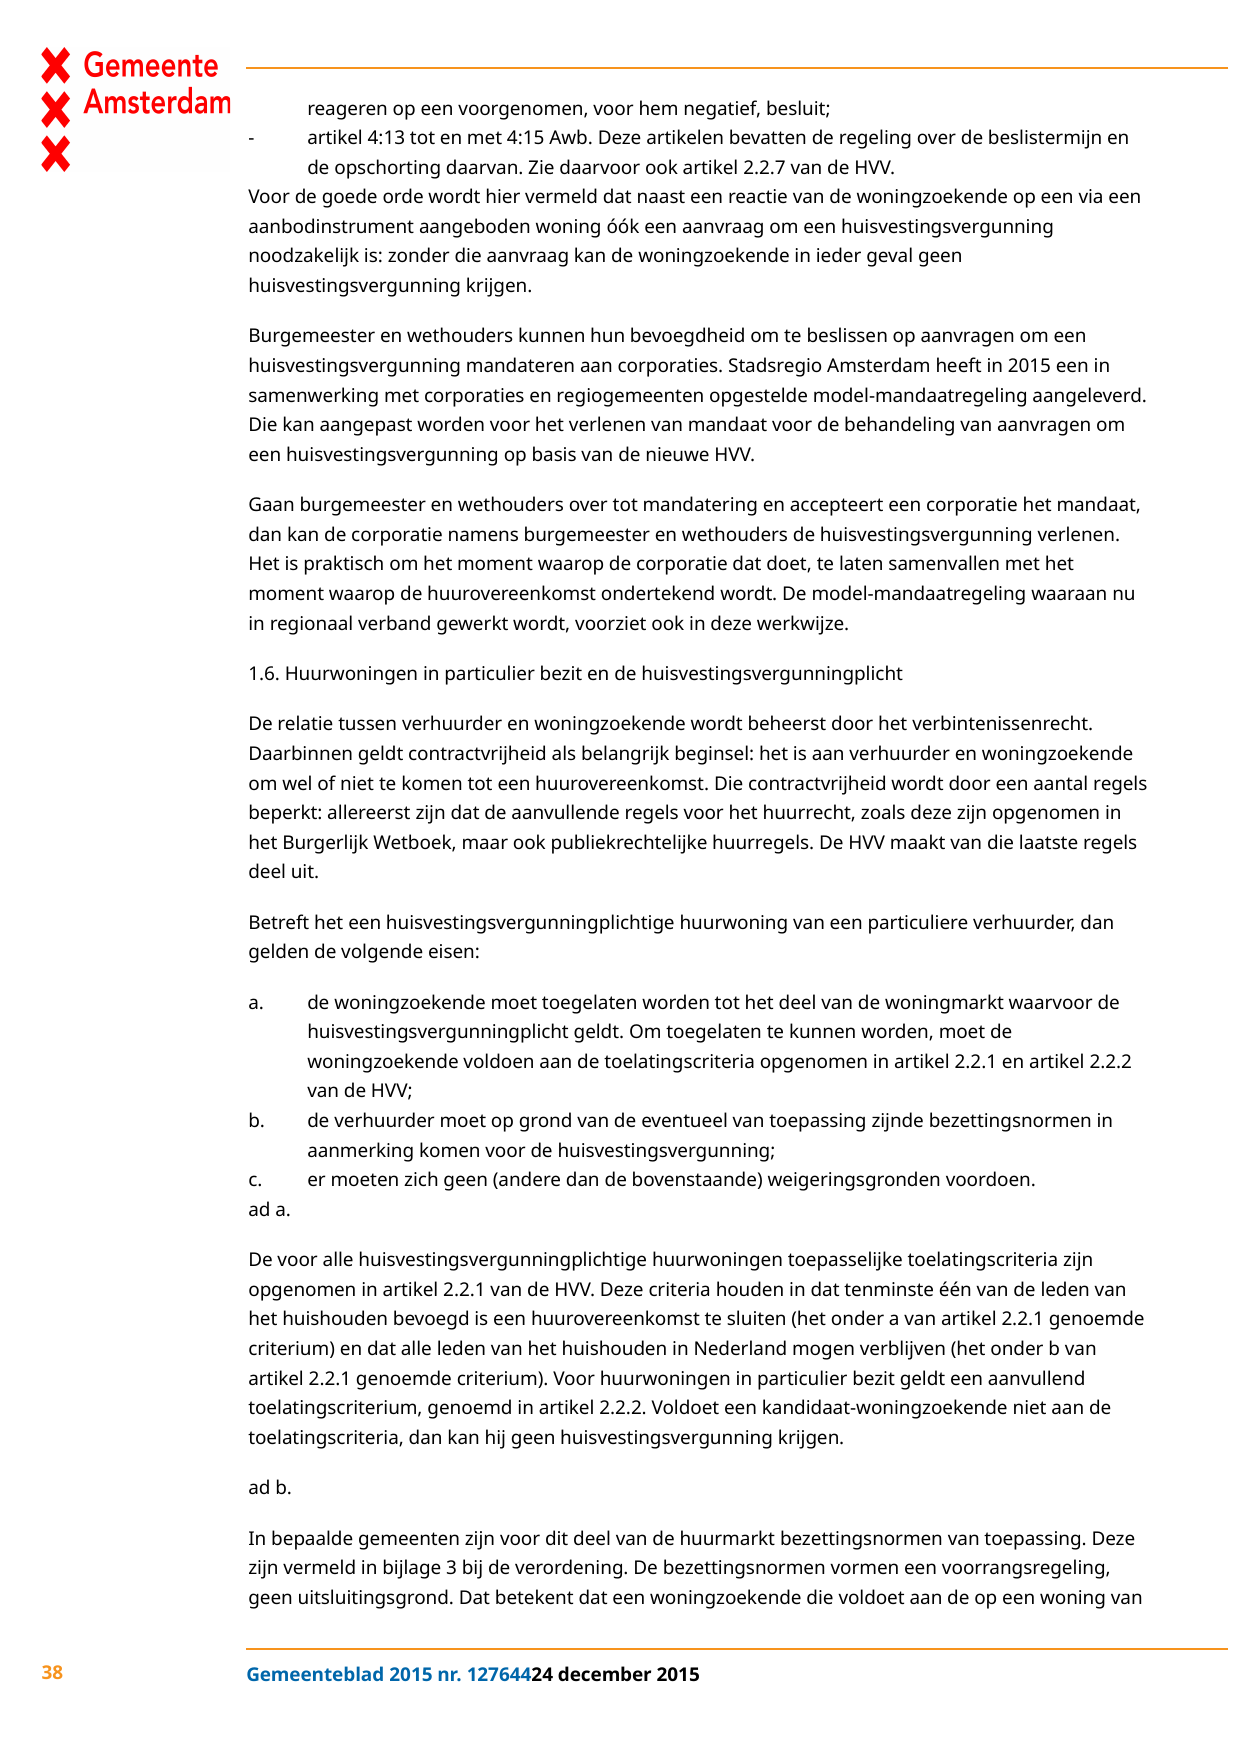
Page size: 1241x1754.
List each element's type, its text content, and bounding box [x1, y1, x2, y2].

list de verhuurder moet op grond van de eventueel van toepassing zijnde bezettingsnormen in aanmerking komen voor de huisvestingsvergunning; [248, 1107, 1152, 1163]
list er moeten zich geen (andere dan de bovenstaande) weigeringsgronden voordoen. [248, 1166, 1152, 1192]
text Voor de goede orde wordt hier vermeld dat naast een reactie van de woningzoekende op een via een aanbodinstrument aangeboden woning óók een aanvraag om een huisvestingsvergunning noodzakelijk is: zonder die aanvraag kan de woningzoekende in ieder geval geen huisvestingsvergunning krijgen. [248, 183, 1152, 298]
text In bepaalde gemeenten zijn voor dit deel van de huurmarkt bezettingsnormen van toepassing. Deze zijn vermeld in bijlage 3 bij de verordening. De bezettingsnormen vormen een voorrangsregeling, geen uitsluitingsgrond. Dat betekent dat een woningzoekende die voldoet aan de op een woning van [248, 1525, 1152, 1610]
picture [41, 47, 231, 172]
text Burgemeester en wethouders kunnen hun bevoegdheid om te beslissen op aanvragen om een huisvestingsvergunning mandateren aan corporaties. Stadsregio Amsterdam heeft in 2015 een in samenwerking met corporaties en regiogemeenten opgestelde model-mandaatregeling aangeleverd. Die kan aangepast worden voor het verlenen van mandaat voor de behandeling van aanvragen om een huisvestingsvergunning op basis van de nieuwe HVV. [248, 323, 1152, 467]
text Betreft het een huisvestingsvergunningplichtige huurwoning van een particuliere verhuurder, dan gelden de volgende eisen: [248, 909, 1152, 964]
text 1.6. Huurwoningen in particulier bezit en de huisvestingsvergunningplicht [248, 660, 1152, 686]
text Gaan burgemeester en wethouders over tot mandatering en accepteert een corporatie het mandaat, dan kan de corporatie namens burgemeester en wethouders de huisvestingsvergunning verlenen. Het is praktisch om het moment waarop de corporatie dat doet, te laten samenvallen met het moment waarop de huurovereenkomst ondertekend wordt. De model-mandaatregeling waaraan nu in regionaal verband gewerkt wordt, voorziet ook in deze werkwijze. [248, 491, 1152, 636]
text ad b. [248, 1474, 1152, 1500]
text ad a. [248, 1196, 1152, 1222]
list artikel 4:13 tot en met 4:15 Awb. Deze artikelen bevatten de regeling over de beslistermijn en de opschorting daarvan. Zie daarvoor ook artikel 2.2.7 van de HVV. [248, 124, 1152, 180]
text De relatie tussen verhuurder en woningzoekende wordt beheerst door het verbintenissenrecht. Daarbinnen geldt contractvrijheid als belangrijk beginsel: het is aan verhuurder en woningzoekende om wel of niet te komen tot een huurovereenkomst. Die contractvrijheid wordt door een aantal regels beperkt: allereerst zijn dat de aanvullende regels voor het huurrecht, zoals deze zijn opgenomen in het Burgerlijk Wetboek, maar ook publiekrechtelijke huurregels. De HVV maakt van die laatste regels deel uit. [248, 711, 1152, 884]
text De voor alle huisvestingsvergunningplichtige huurwoningen toepasselijke toelatingscriteria zijn opgenomen in artikel 2.2.1 van de HVV. Deze criteria houden in dat tenminste één van de leden van het huishouden bevoegd is een huurovereenkomst te sluiten (het onder a van artikel 2.2.1 genoemde criterium) en dat alle leden van het huishouden in Nederland mogen verblijven (het onder b van artikel 2.2.1 genoemde criterium). Voor huurwoningen in particulier bezit geldt een aanvullend toelatingscriterium, genoemd in artikel 2.2.2. Voldoet een kandidaat-woningzoekende niet aan de toelatingscriteria, dan kan hij geen huisvestingsvergunning krijgen. [248, 1246, 1152, 1450]
list de woningzoekende moet toegelaten worden tot het deel van de woningmarkt waarvoor de huisvestingsvergunningplicht geldt. Om toegelaten te kunnen worden, moet de woningzoekende voldoen aan de toelatingscriteria opgenomen in artikel 2.2.1 en artikel 2.2.2 van de HVV; [248, 989, 1152, 1103]
list reageren op een voorgenomen, voor hem negatief, besluit; [248, 95, 1152, 121]
